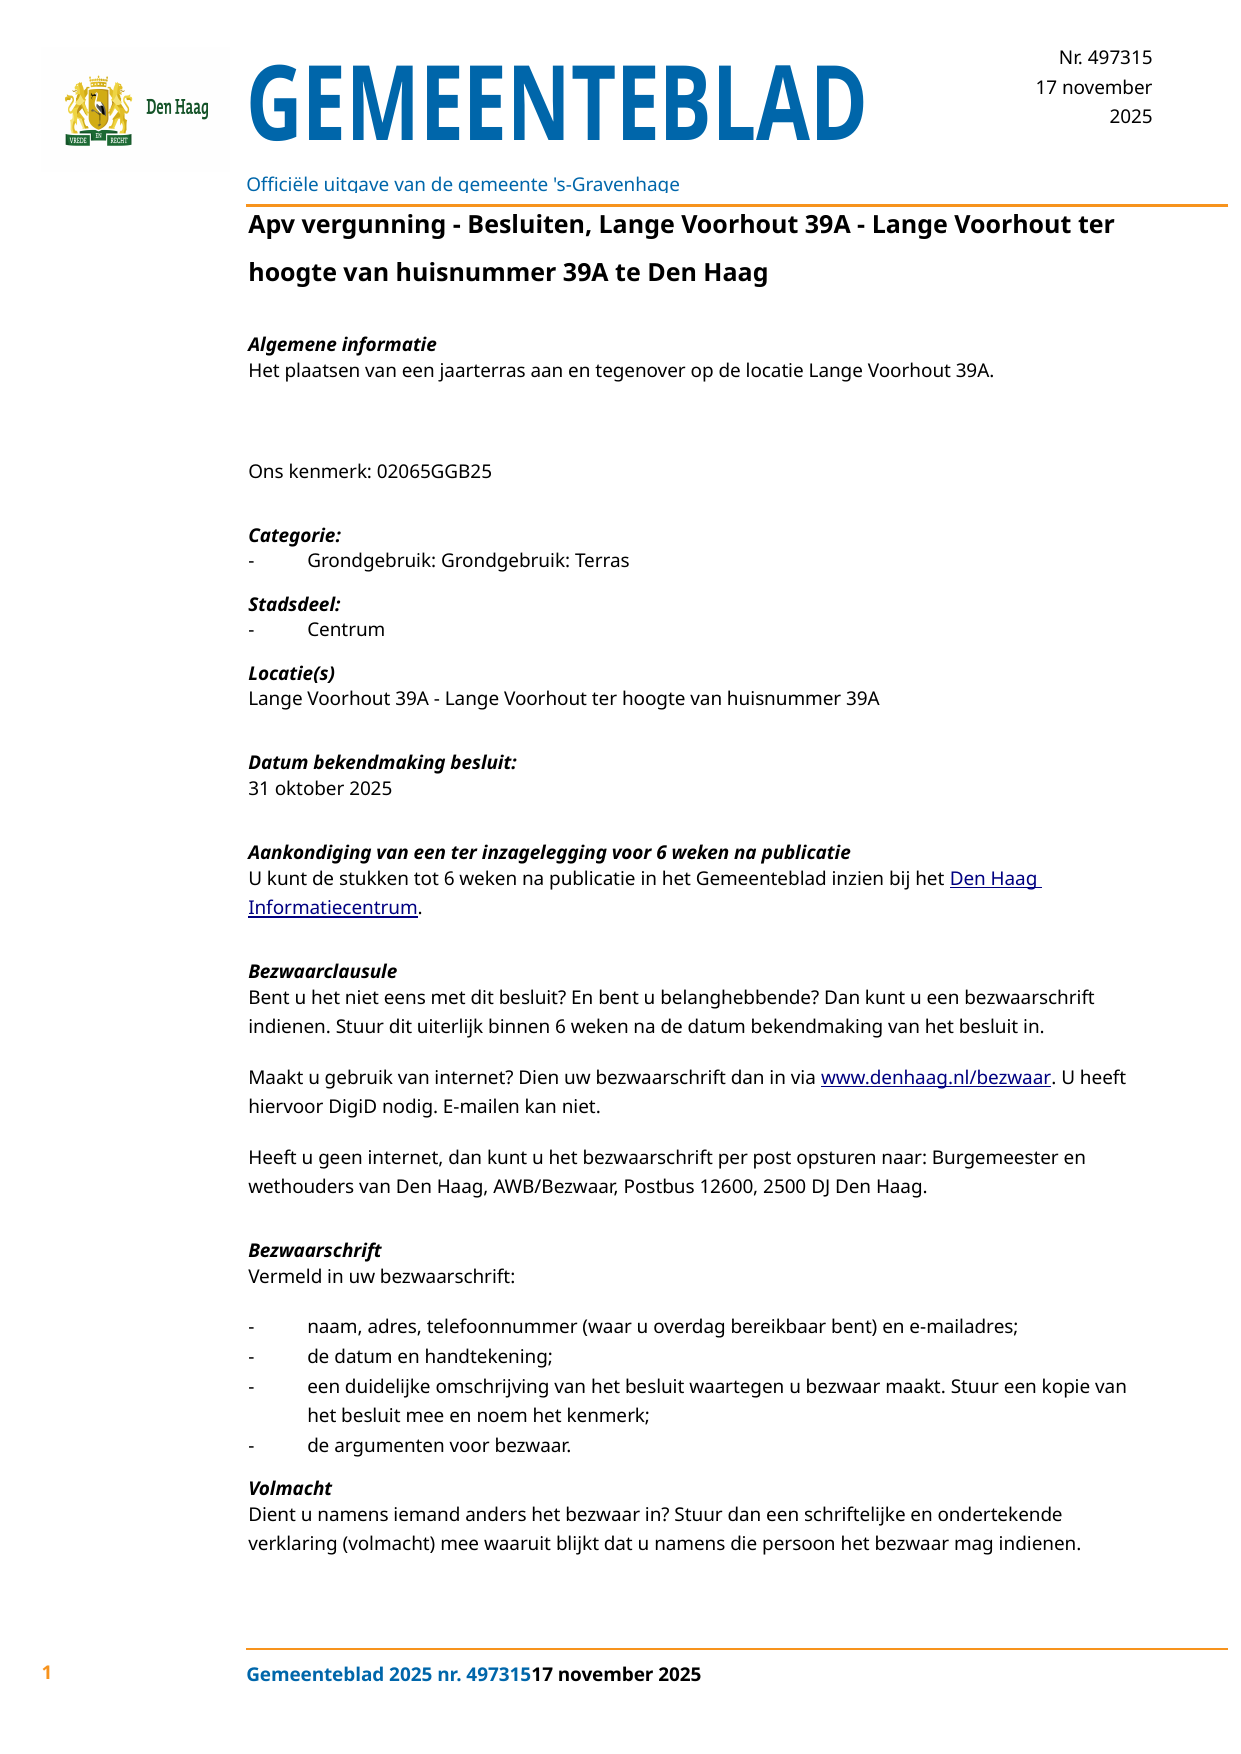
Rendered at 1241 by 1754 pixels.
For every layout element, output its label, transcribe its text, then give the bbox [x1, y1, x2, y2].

list naam, adres, telefoonnummer (waar u overdag bereikbaar bent) en e-mailadres; [248, 1314, 1152, 1339]
text Volmacht [248, 1475, 1152, 1501]
text Dient u namens iemand anders het bezwaar in? Stuur dan een schriftelijke en ondertekende verklaring (volmacht) mee waaruit blijkt dat u namens die persoon het bezwaar mag indienen. [248, 1501, 1152, 1556]
text Maakt u gebruik van internet? Dien uw bezwaarschrift dan in via www.denhaag.nl/bezwaar. U heeft hiervoor DigiD nodig. E-mailen kan niet. [248, 1064, 1152, 1119]
text Categorie: [248, 522, 1152, 548]
text Locatie(s) [248, 660, 1152, 685]
text Lange Voorhout 39A - Lange Voorhout ter hoogte van huisnummer 39A [248, 685, 1152, 711]
text Algemene informatie [248, 331, 1152, 357]
text Datum bekendmaking besluit: [248, 749, 1152, 775]
text 31 oktober 2025 [248, 775, 1152, 801]
text Bent u het niet eens met dit besluit? En bent u belanghebbende? Dan kunt u een bezwaarschrift indienen. Stuur dit uiterlijk binnen 6 weken na de datum bekendmaking van het besluit in. [248, 984, 1152, 1039]
list Centrum [248, 617, 1152, 642]
text Aankondiging van een ter inzagelegging voor 6 weken na publicatie [248, 839, 1152, 865]
list een duidelijke omschrijving van het besluit waartegen u bezwaar maakt. Stuur een kopie van het besluit mee en noem het kenmerk; [248, 1373, 1152, 1428]
text Het plaatsen van een jaarterras aan en tegenover op de locatie Lange Voorhout 39A. [248, 357, 1152, 383]
text Bezwaarclausule [248, 958, 1152, 984]
text Stadsdeel: [248, 591, 1152, 617]
list de argumenten voor bezwaar. [248, 1432, 1152, 1458]
list de datum en handtekening; [248, 1343, 1152, 1369]
text Ons kenmerk: 02065GGB25 [248, 458, 1152, 484]
text Vermeld in uw bezwaarschrift: [248, 1263, 1152, 1289]
picture [41, 47, 231, 172]
text Heeft u geen internet, dan kunt u het bezwaarschrift per post opsturen naar: Burgemeester en wethouders van Den Haag, AWB/Bezwaar, Postbus 12600, 2500 DJ Den Haag. [248, 1144, 1152, 1199]
list Grondgebruik: Grondgebruik: Terras [248, 548, 1152, 573]
text Bezwaarschrift [248, 1238, 1152, 1263]
text Apv vergunning - Besluiten, Lange Voorhout 39A - Lange Voorhout ter hoogte van huisnummer 39A te Den Haag [248, 207, 1152, 288]
text U kunt de stukken tot 6 weken na publicatie in het Gemeenteblad inzien bij het Den Haag Informatiecentrum. [248, 865, 1152, 920]
